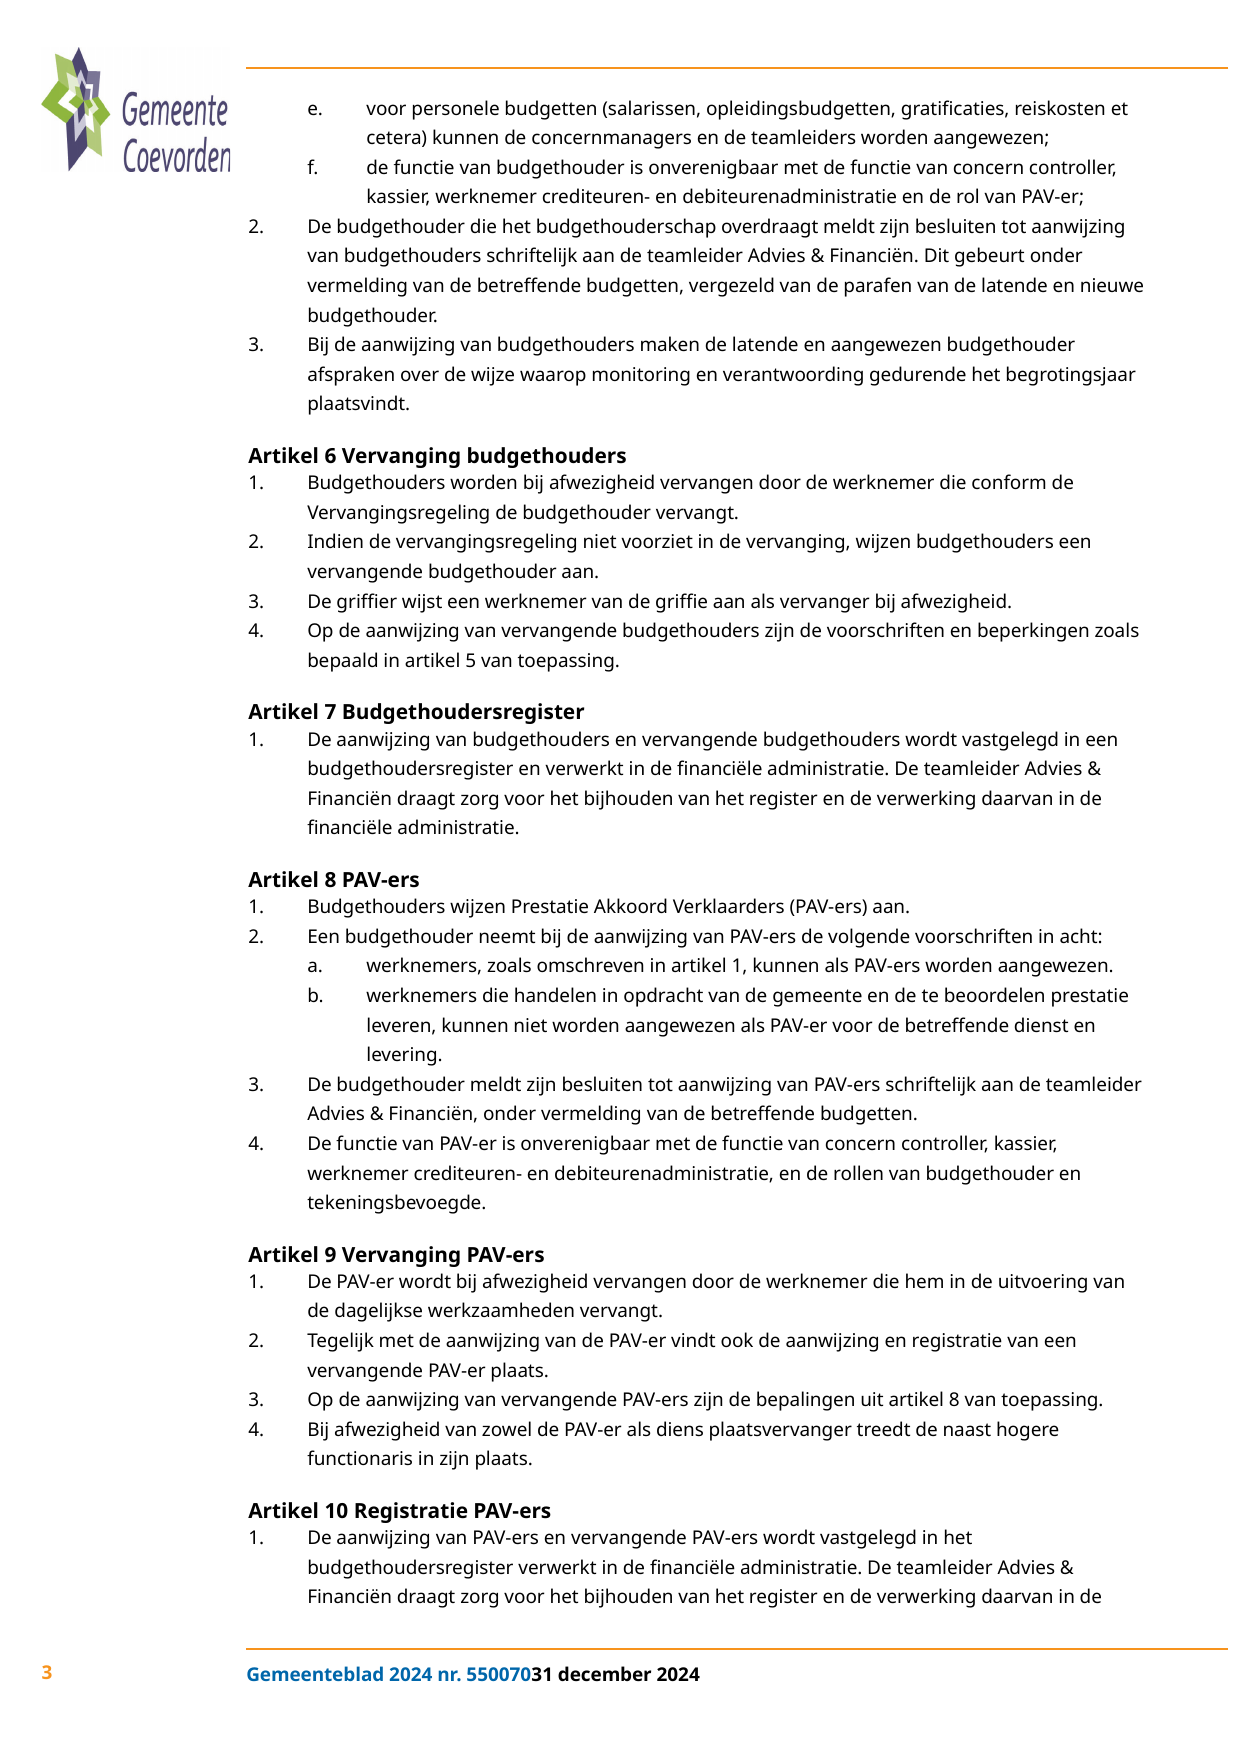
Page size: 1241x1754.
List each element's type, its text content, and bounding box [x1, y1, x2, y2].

list De griffier wijst een werknemer van de griffie aan als vervanger bij afwezigheid. [248, 588, 1152, 613]
text Artikel 7 Budgethoudersregister [248, 697, 1152, 726]
list De budgethouder die het budgethouderschap overdraagt meldt zijn besluiten tot aanwijzing van budgethouders schriftelijk aan de teamleider Advies & Financiën. Dit gebeurt onder vermelding van de betreffende budgetten, vergezeld van de parafen van de latende en nieuwe budgethouder. [248, 213, 1152, 328]
list de functie van budgethouder is onverenigbaar met de functie van concern controller, kassier, werknemer crediteuren- en debiteurenadministratie en de rol van PAV-er; [307, 154, 1152, 209]
list Indien de vervangingsregeling niet voorziet in de vervanging, wijzen budgethouders een vervangende budgethouder aan. [248, 529, 1152, 584]
list De aanwijzing van PAV-ers en vervangende PAV-ers wordt vastgelegd in het budgethoudersregister verwerkt in de financiële administratie. De teamleider Advies & Financiën draagt zorg voor het bijhouden van het register en de verwerking daarvan in de [248, 1524, 1152, 1609]
list De functie van PAV-er is onverenigbaar met de functie van concern controller, kassier, werknemer crediteuren- en debiteurenadministratie, en de rollen van budgethouder en tekeningsbevoegde. [248, 1130, 1152, 1215]
list werknemers die handelen in opdracht van de gemeente en de te beoordelen prestatie leveren, kunnen niet worden aangewezen als PAV-er voor de betreffende dienst en levering. [307, 982, 1152, 1067]
list Budgethouders wijzen Prestatie Akkoord Verklaarders (PAV-ers) aan. [248, 893, 1152, 919]
list Bij afwezigheid van zowel de PAV-er als diens plaatsvervanger treedt de naast hogere functionaris in zijn plaats. [248, 1416, 1152, 1471]
list Een budgethouder neemt bij de aanwijzing van PAV-ers de volgende voorschriften in acht: [248, 923, 1152, 949]
list De PAV-er wordt bij afwezigheid vervangen door de werknemer die hem in de uitvoering van de dagelijkse werkzaamheden vervangt. [248, 1268, 1152, 1323]
list Budgethouders worden bij afwezigheid vervangen door de werknemer die conform de Vervangingsregeling de budgethouder vervangt. [248, 469, 1152, 525]
text Artikel 8 PAV-ers [248, 865, 1152, 893]
list De aanwijzing van budgethouders en vervangende budgethouders wordt vastgelegd in een budgethoudersregister en verwerkt in de financiële administratie. De teamleider Advies & Financiën draagt zorg voor het bijhouden van het register en de verwerking daarvan in de financiële administratie. [248, 726, 1152, 840]
list Op de aanwijzing van vervangende PAV-ers zijn de bepalingen uit artikel 8 van toepassing. [248, 1386, 1152, 1412]
text Artikel 10 Registratie PAV-ers [248, 1496, 1152, 1524]
picture [41, 47, 231, 172]
list voor personele budgetten (salarissen, opleidingsbudgetten, gratificaties, reiskosten et cetera) kunnen de concernmanagers en de teamleiders worden aangewezen; [307, 95, 1152, 150]
list werknemers, zoals omschreven in artikel 1, kunnen als PAV-ers worden aangewezen. [307, 953, 1152, 978]
list Op de aanwijzing van vervangende budgethouders zijn de voorschriften en beperkingen zoals bepaald in artikel 5 van toepassing. [248, 617, 1152, 673]
list De budgethouder meldt zijn besluiten tot aanwijzing van PAV-ers schriftelijk aan de teamleider Advies & Financiën, onder vermelding van de betreffende budgetten. [248, 1071, 1152, 1126]
text Artikel 6 Vervanging budgethouders [248, 441, 1152, 469]
list Tegelijk met de aanwijzing van de PAV-er vindt ook de aanwijzing en registratie van een vervangende PAV-er plaats. [248, 1327, 1152, 1383]
text Artikel 9 Vervanging PAV-ers [248, 1240, 1152, 1268]
list Bij de aanwijzing van budgethouders maken de latende en aangewezen budgethouder afspraken over de wijze waarop monitoring en verantwoording gedurende het begrotingsjaar plaatsvindt. [248, 331, 1152, 416]
